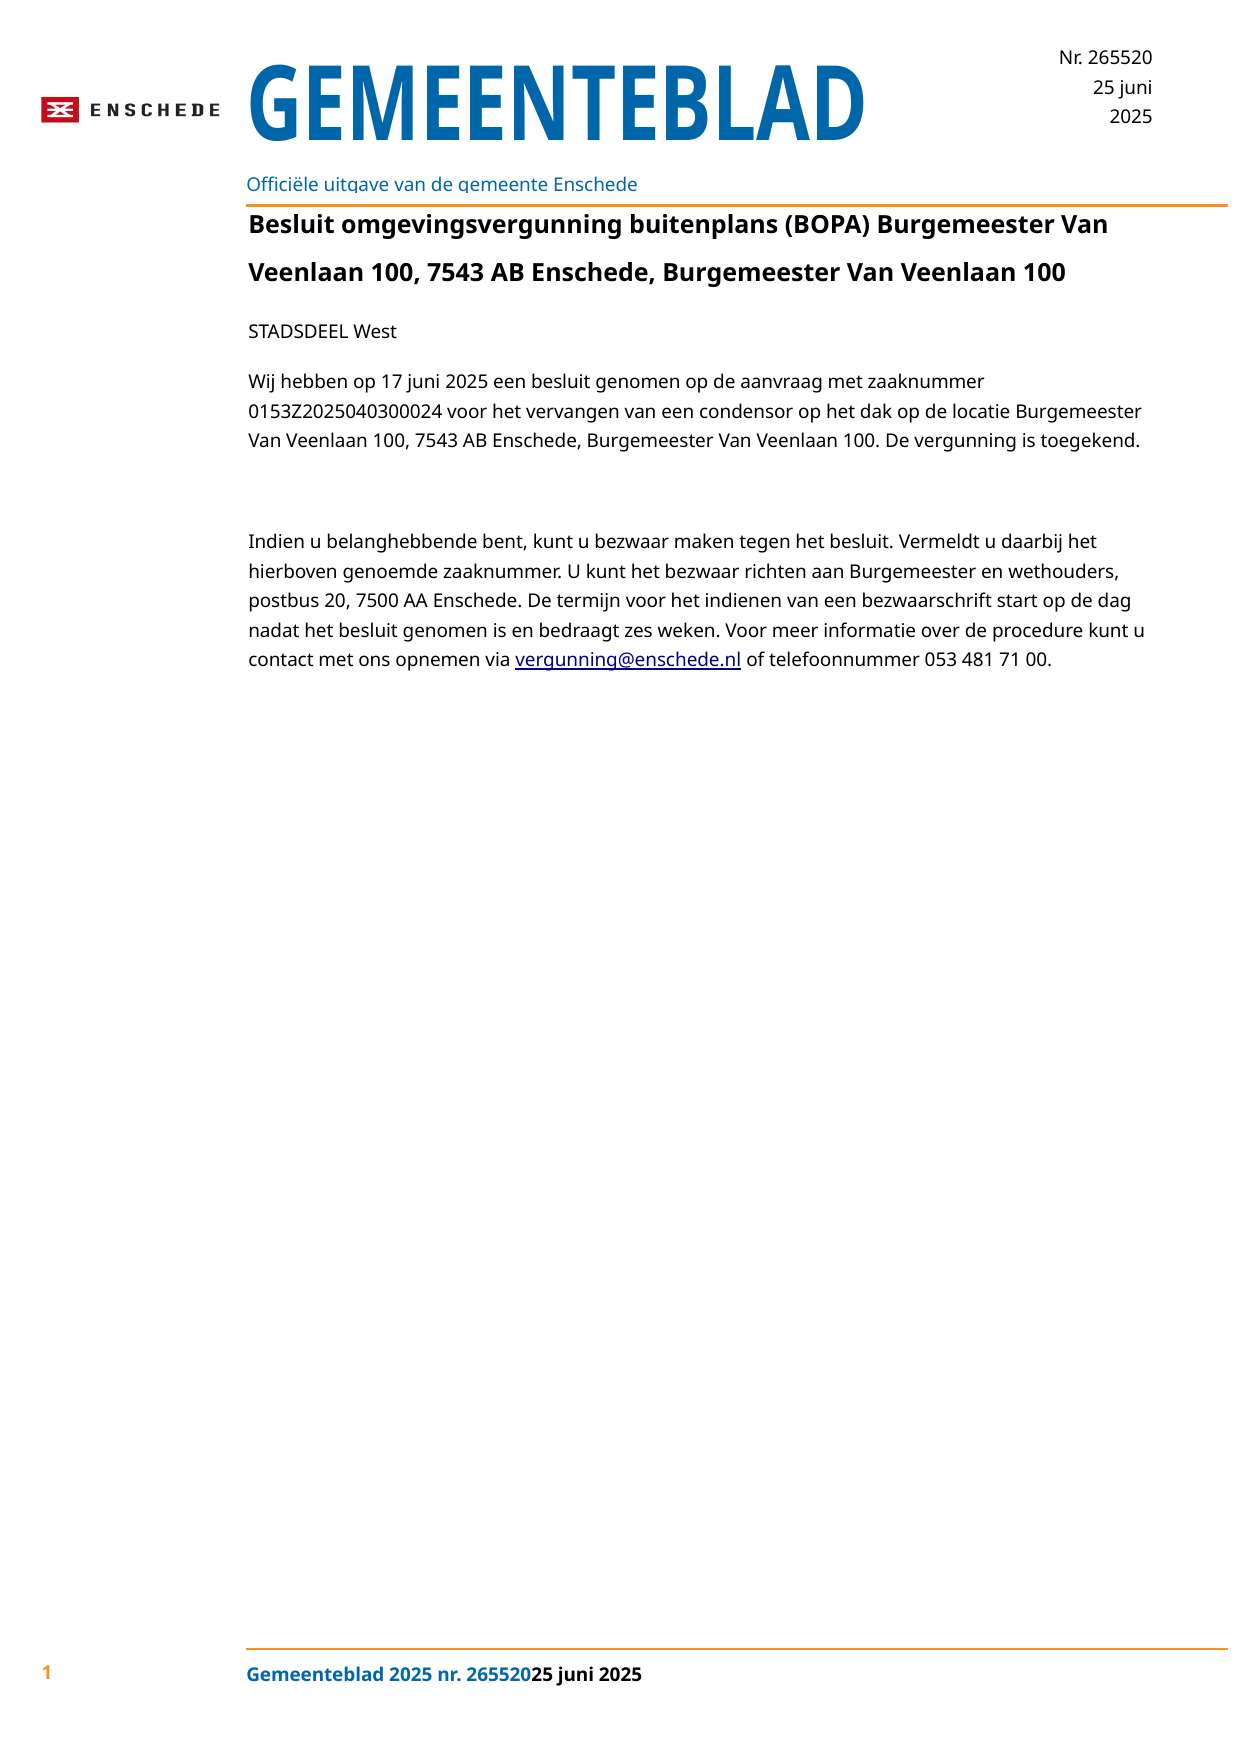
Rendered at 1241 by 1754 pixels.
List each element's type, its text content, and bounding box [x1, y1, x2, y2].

picture [41, 47, 231, 172]
text Indien u belanghebbende bent, kunt u bezwaar maken tegen het besluit. Vermeldt u daarbij het hierboven genoemde zaaknummer. U kunt het bezwaar richten aan Burgemeester en wethouders, postbus 20, 7500 AA Enschede. De termijn voor het indienen van een bezwaarschrift start op de dag nadat het besluit genomen is en bedraagt zes weken. Voor meer informatie over de procedure kunt u contact met ons opnemen via vergunning@enschede.nl of telefoonnummer 053 481 71 00. [248, 528, 1152, 672]
text Besluit omgevingsvergunning buitenplans (BOPA) Burgemeester Van Veenlaan 100, 7543 AB Enschede, Burgemeester Van Veenlaan 100 [248, 207, 1152, 288]
text Wij hebben op 17 juni 2025 een besluit genomen op de aanvraag met zaaknummer 0153Z2025040300024 voor het vervangen van een condensor op het dak op de locatie Burgemeester Van Veenlaan 100, 7543 AB Enschede, Burgemeester Van Veenlaan 100. De vergunning is toegekend. [248, 368, 1152, 453]
text STADSDEEL West [248, 318, 1152, 344]
